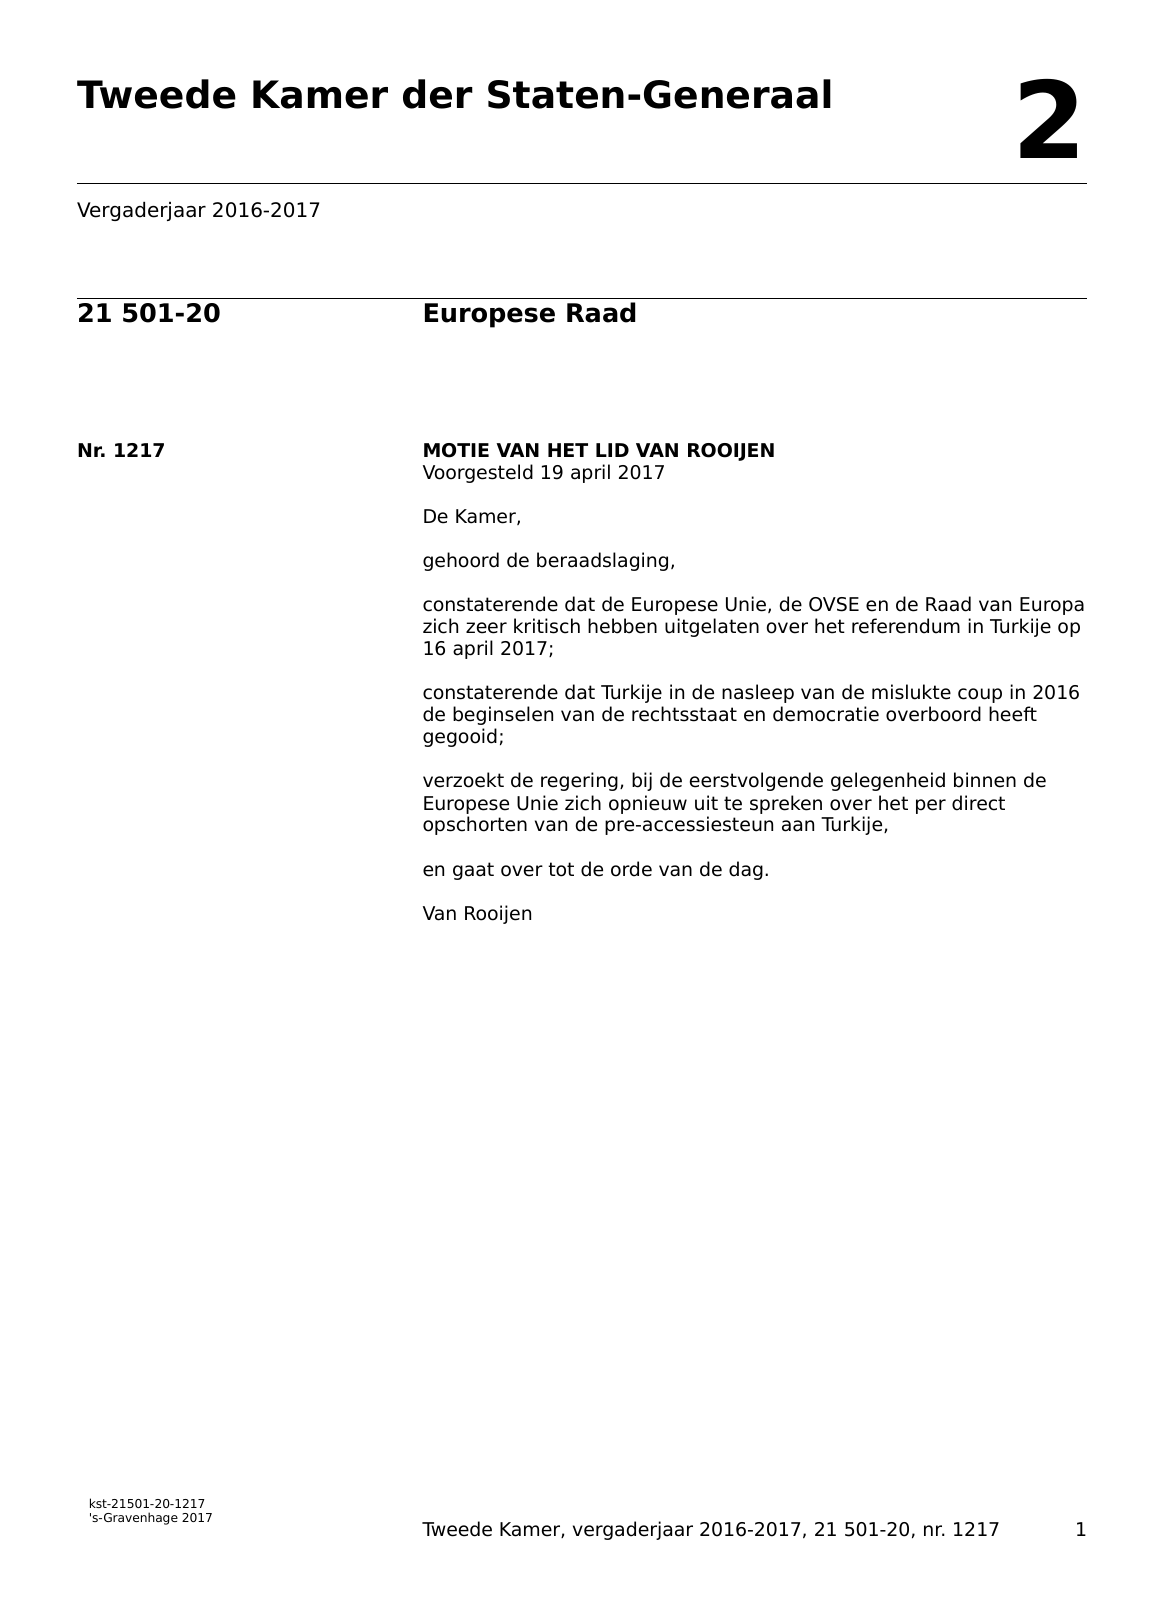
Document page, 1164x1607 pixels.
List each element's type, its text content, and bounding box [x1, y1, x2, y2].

text en gaat over tot de orde van de dag. [422, 858, 1087, 881]
text De Kamer, [422, 506, 1087, 528]
text 's-Gravenhage 2017 [88, 1511, 323, 1525]
text verzoekt de regering, bij de eerstvolgende gelegenheid binnen de Europese Unie zich opnieuw uit te spreken over het per direct opschorten van de pre-accessiesteun aan Turkije, [422, 770, 1087, 836]
subtitle Nr. 1217 MOTIE VAN HET LID VAN ROOIJEN [77, 440, 1087, 462]
text Van Rooijen [422, 903, 1087, 925]
text constaterende dat Turkije in de nasleep van de mislukte coup in 2016 de beginselen van de rechtsstaat en democratie overboord heeft gegooid; [422, 682, 1087, 748]
subtitle 21 501-20 Europese Raad [77, 299, 1087, 329]
table_header 2 [886, 59, 1087, 183]
text constaterende dat de Europese Unie, de OVSE en de Raad van Europa zich zeer kritisch hebben uitgelaten over het referendum in Turkije op 16 april 2017; [422, 594, 1087, 660]
text Voorgesteld 19 april 2017 [422, 462, 1087, 484]
table_header Tweede Kamer der Staten-Generaal [77, 59, 886, 183]
text gehoord de beraadslaging, [422, 550, 1087, 572]
text kst-21501-20-1217 [88, 1497, 323, 1511]
table_cell Vergaderjaar 2016-2017 [77, 184, 1087, 298]
